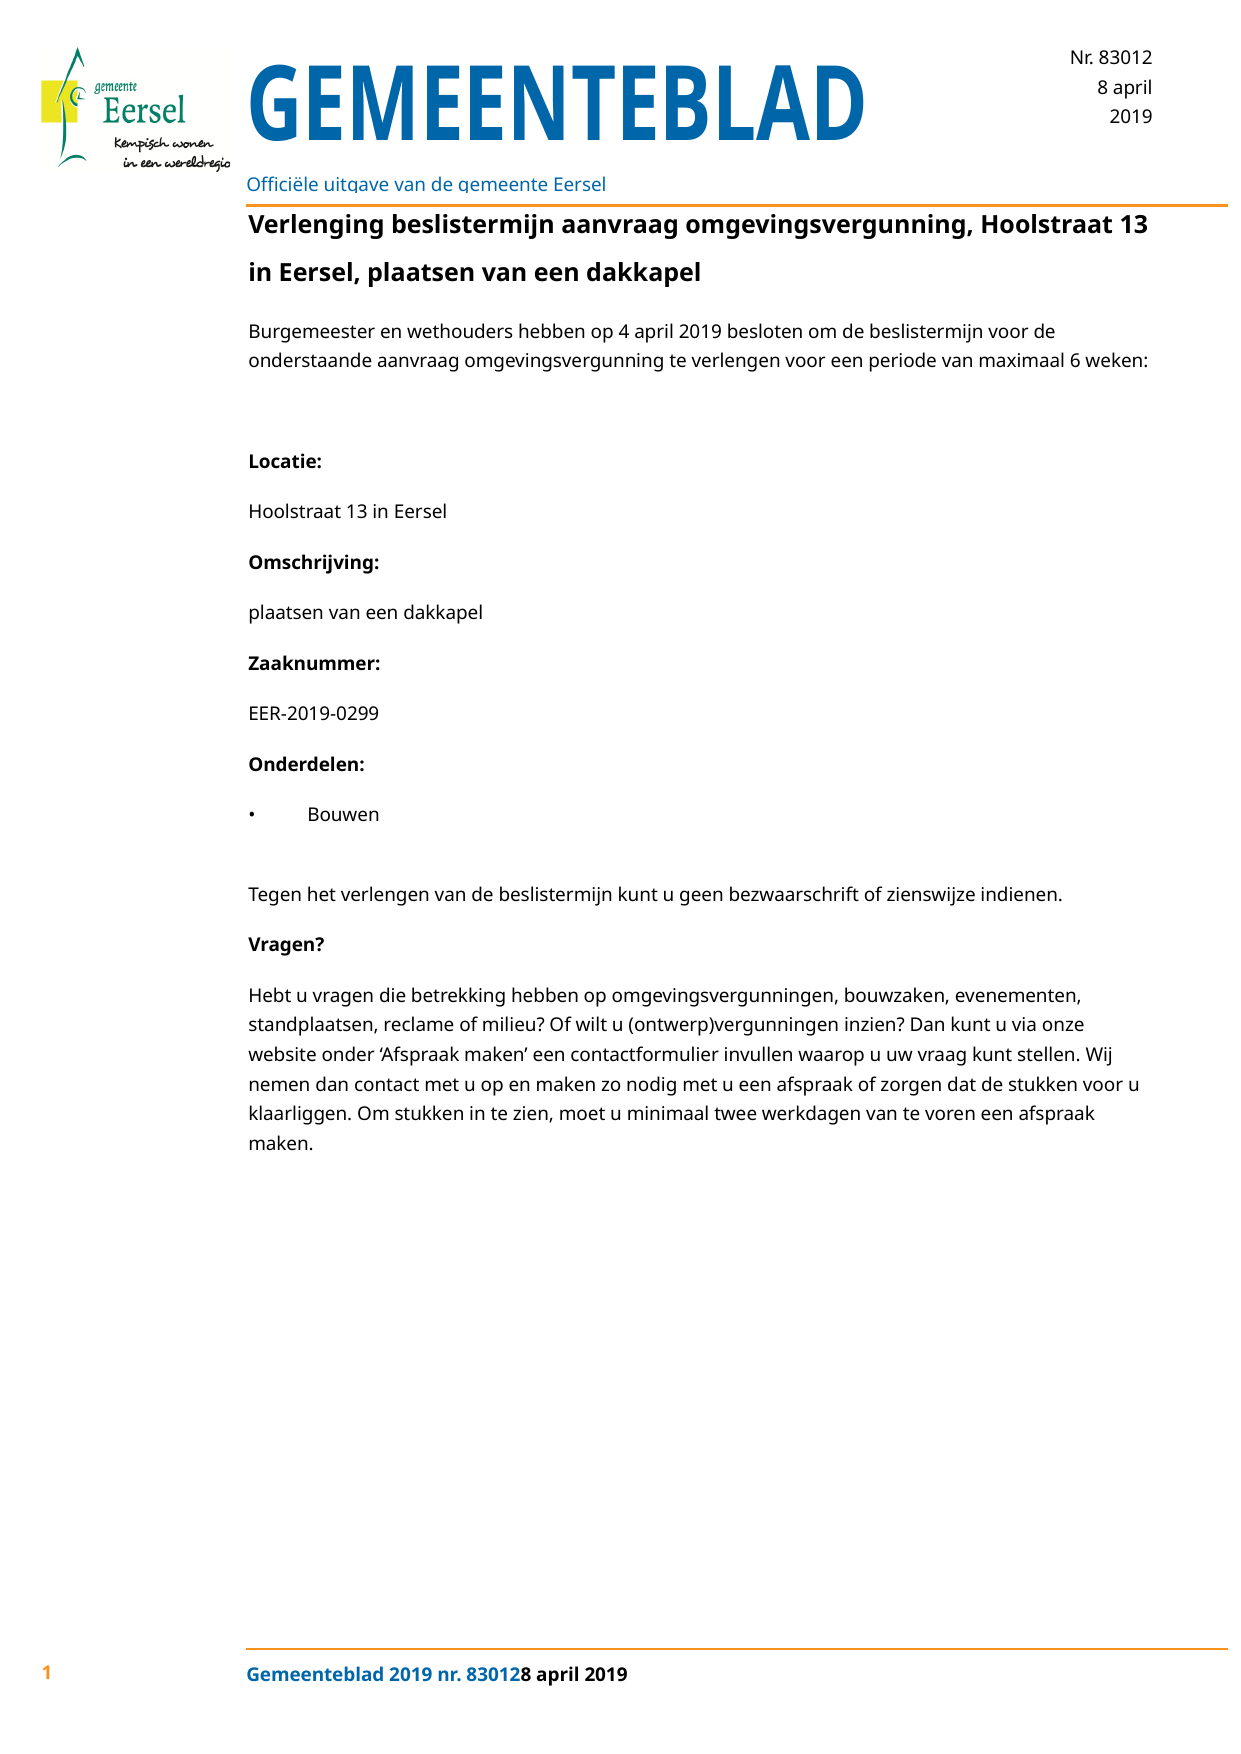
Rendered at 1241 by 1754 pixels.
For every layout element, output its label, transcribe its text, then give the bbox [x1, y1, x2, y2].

text Burgemeester en wethouders hebben op 4 april 2019 besloten om de beslistermijn voor de onderstaande aanvraag omgevingsvergunning te verlengen voor een periode van maximaal 6 weken: [248, 318, 1152, 373]
text Tegen het verlengen van de beslistermijn kunt u geen bezwaarschrift of zienswijze indienen. [248, 881, 1152, 907]
text Verlenging beslistermijn aanvraag omgevingsvergunning, Hoolstraat 13 in Eersel, plaatsen van een dakkapel [248, 207, 1152, 288]
text Zaaknummer: [248, 650, 1152, 676]
text Onderdelen: [248, 751, 1152, 777]
text Hoolstraat 13 in Eersel [248, 499, 1152, 524]
text Hebt u vragen die betrekking hebben op omgevingsvergunningen, bouwzaken, evenementen, standplaatsen, reclame of milieu? Of wilt u (ontwerp)vergunningen inzien? Dan kunt u via onze website onder ‘Afspraak maken’ een contactformulier invullen waarop u uw vraag kunt stellen. Wij nemen dan contact met u op en maken zo nodig met u een afspraak of zorgen dat de stukken voor u klaarliggen. Om stukken in te zien, moet u minimaal twee werkdagen van te voren een afspraak maken. [248, 982, 1152, 1156]
text Locatie: [248, 448, 1152, 474]
picture [41, 47, 231, 172]
list Bouwen [248, 801, 1152, 827]
text Omschrijving: [248, 549, 1152, 575]
text plaatsen van een dakkapel [248, 599, 1152, 625]
text EER-2019-0299 [248, 700, 1152, 726]
text Vragen? [248, 932, 1152, 957]
